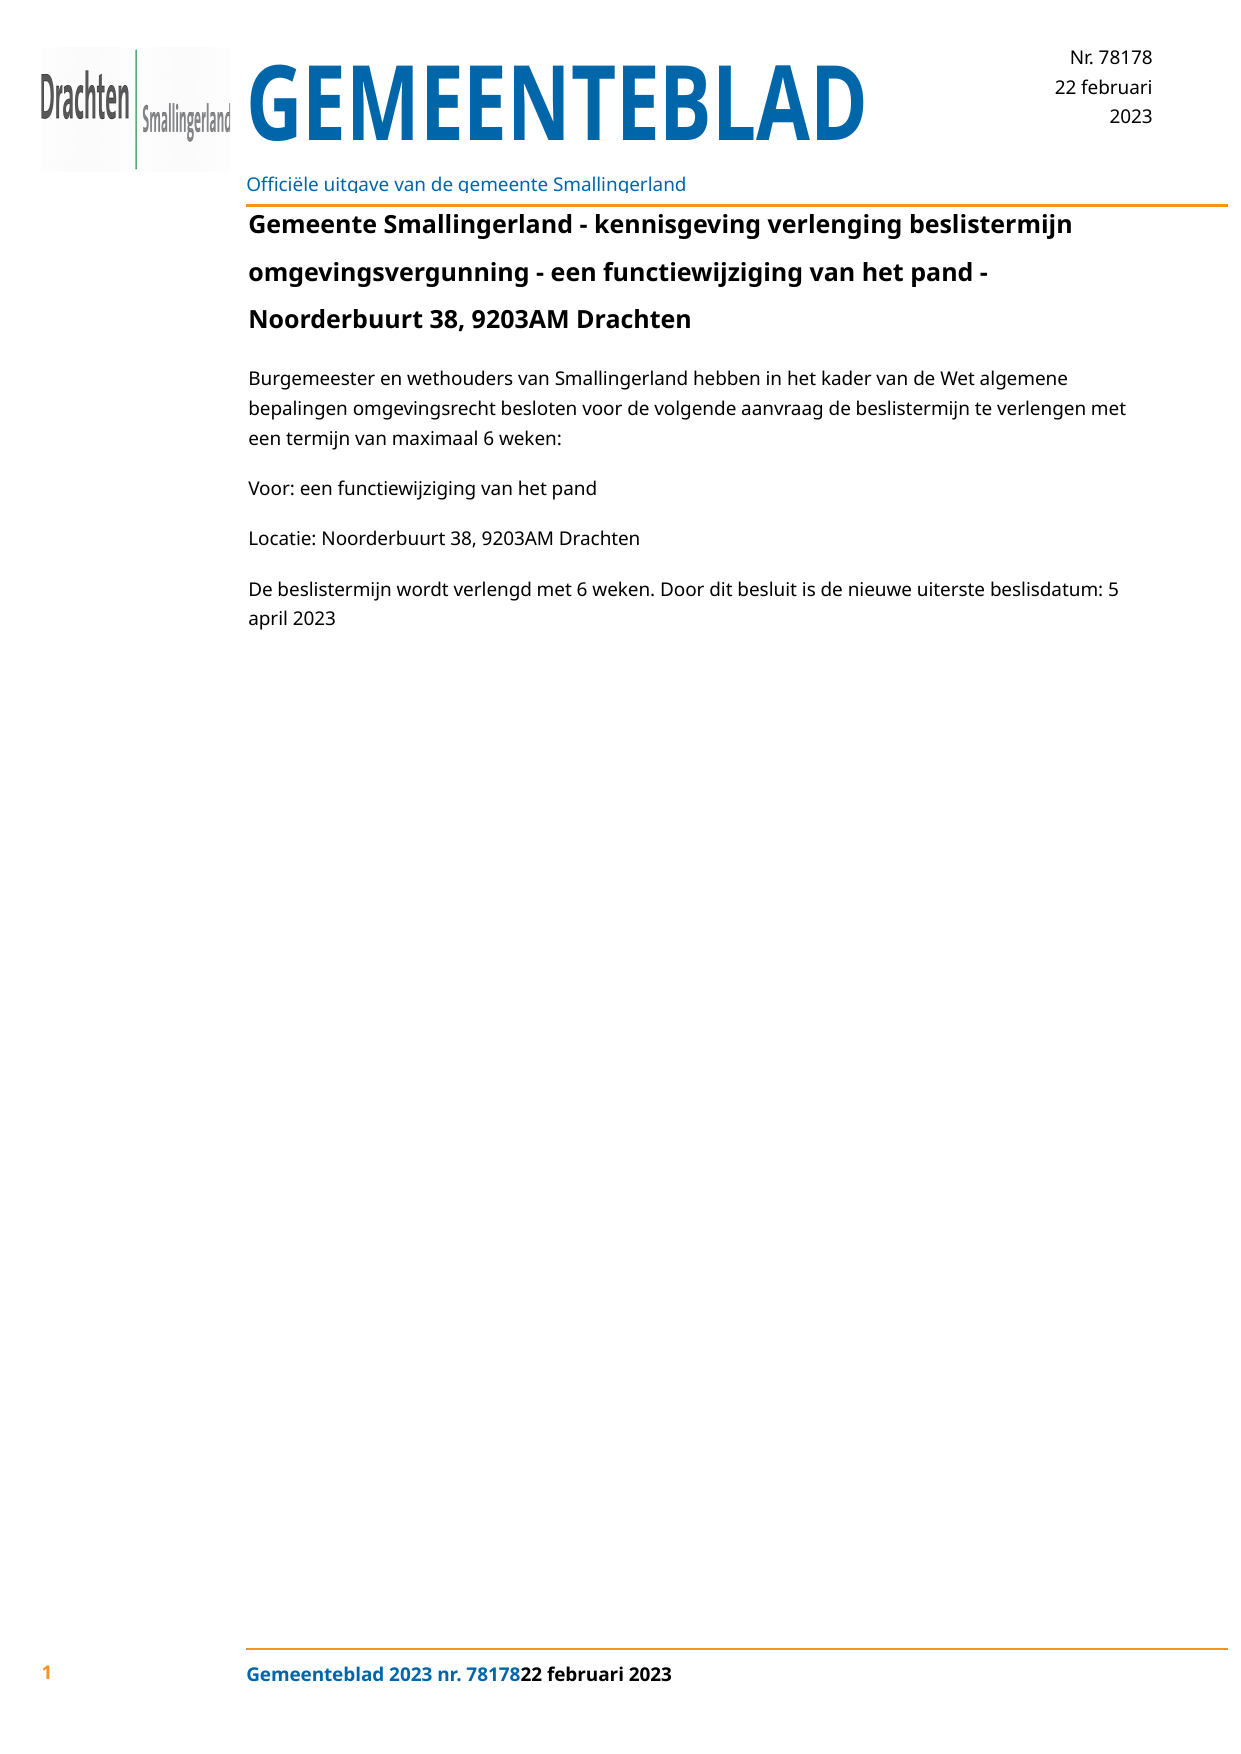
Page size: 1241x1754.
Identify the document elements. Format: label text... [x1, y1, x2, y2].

text De beslistermijn wordt verlengd met 6 weken. Door dit besluit is de nieuwe uiterste beslisdatum: 5 april 2023 [248, 576, 1152, 631]
text Burgemeester en wethouders van Smallingerland hebben in het kader van de Wet algemene bepalingen omgevingsrecht besloten voor de volgende aanvraag de beslistermijn te verlengen met een termijn van maximaal 6 weken: [248, 366, 1152, 450]
text Voor: een functiewijziging van het pand [248, 475, 1152, 501]
picture [41, 47, 231, 172]
text Gemeente Smallingerland - kennisgeving verlenging beslistermijn omgevingsvergunning - een functiewijziging van het pand - Noorderbuurt 38, 9203AM Drachten [248, 207, 1152, 336]
text Locatie: Noorderbuurt 38, 9203AM Drachten [248, 526, 1152, 551]
